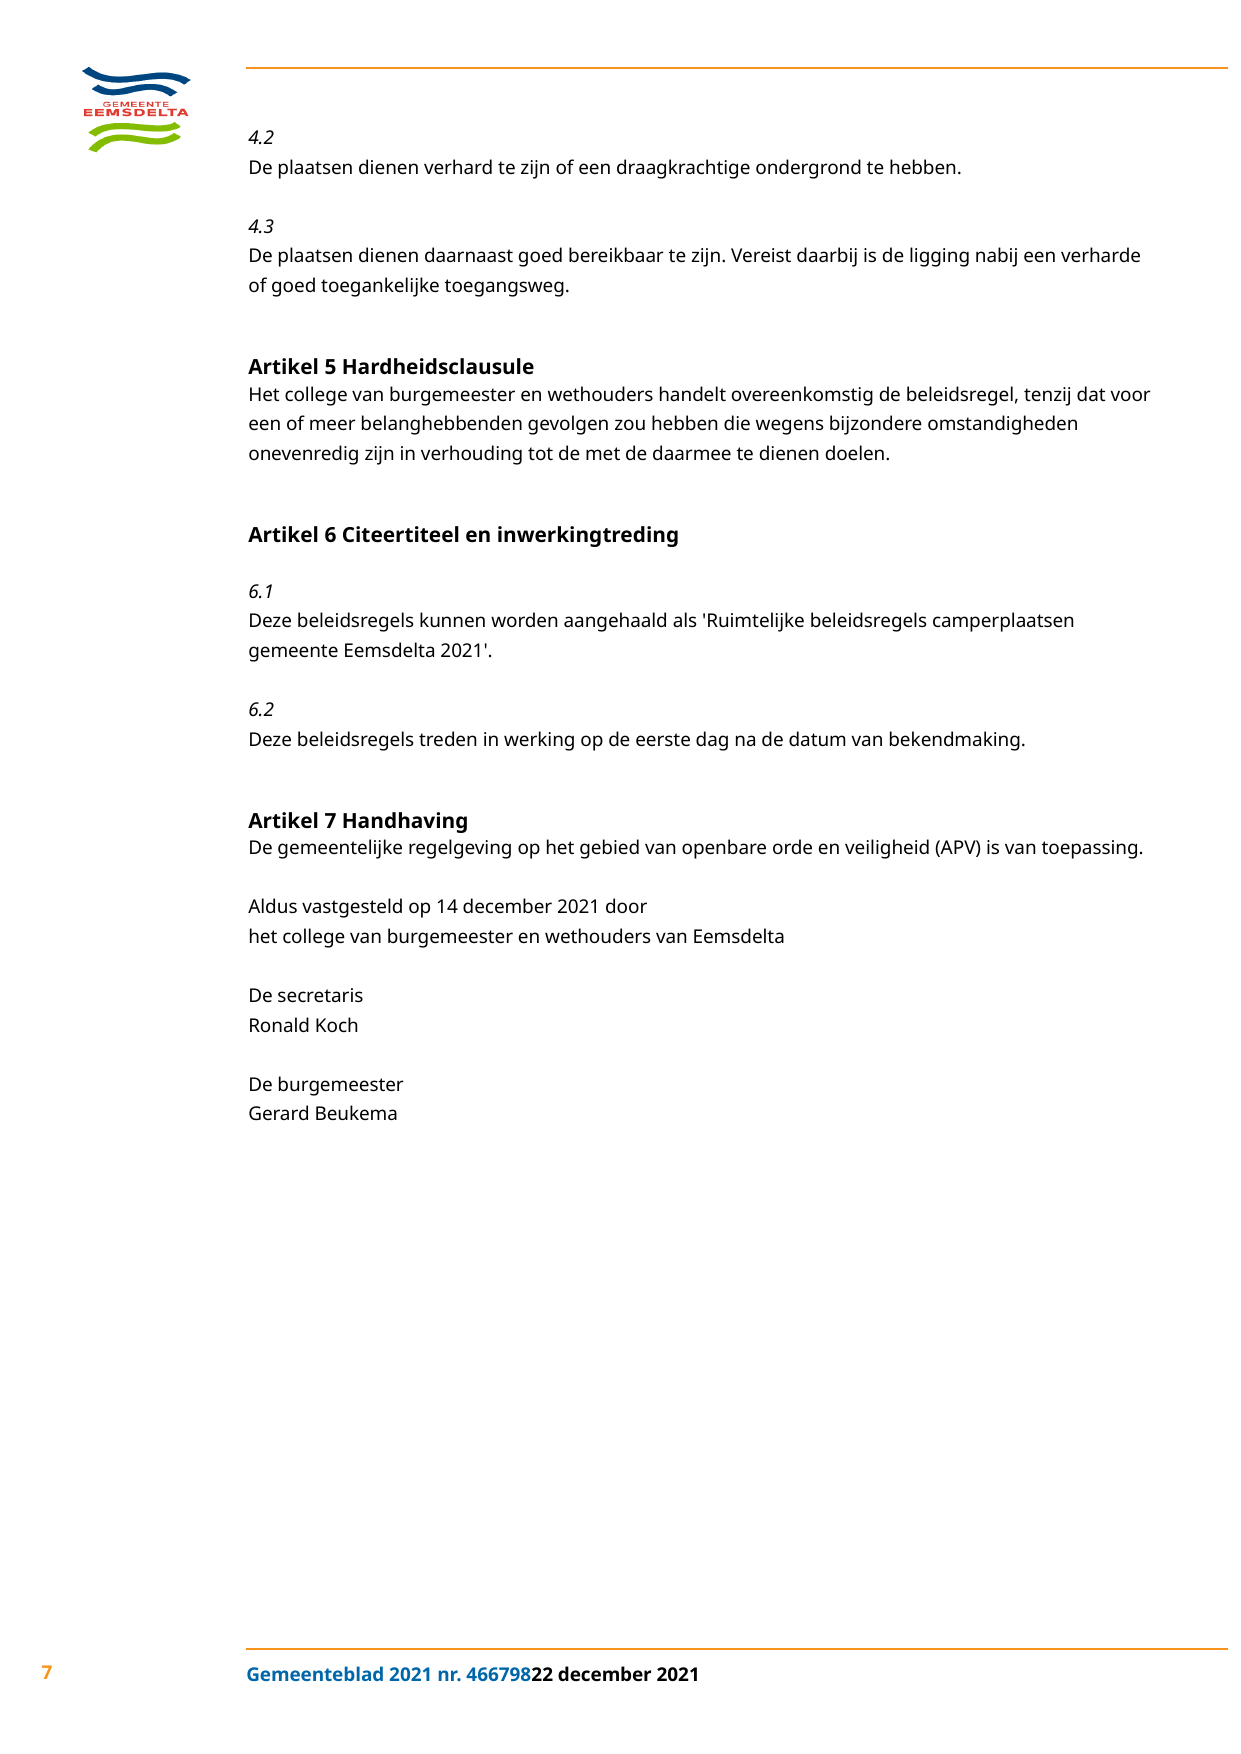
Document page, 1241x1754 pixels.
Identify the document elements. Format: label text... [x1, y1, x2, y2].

text Gerard Beukema [248, 1101, 1152, 1126]
text De burgemeester [248, 1071, 1152, 1097]
text 4.3 [248, 213, 1152, 239]
text 4.2 [248, 124, 1152, 150]
text De secretaris [248, 982, 1152, 1008]
text Artikel 5 Hardheidsclausule [248, 352, 1152, 381]
text Artikel 7 Handhaving [248, 806, 1152, 834]
text De gemeentelijke regelgeving op het gebied van openbare orde en veiligheid (APV) is van toepassing. [248, 834, 1152, 860]
text Aldus vastgesteld op 14 december 2021 door [248, 893, 1152, 919]
text De plaatsen dienen daarnaast goed bereikbaar te zijn. Vereist daarbij is de ligging nabij een verharde of goed toegankelijke toegangsweg. [248, 243, 1152, 298]
text 6.1 [248, 578, 1152, 604]
text Het college van burgemeester en wethouders handelt overeenkomstig de beleidsregel, tenzij dat voor een of meer belanghebbenden gevolgen zou hebben die wegens bijzondere omstandigheden onevenredig zijn in verhouding tot de met de daarmee te dienen doelen. [248, 381, 1152, 466]
text Artikel 6 Citeertiteel en inwerkingtreding [248, 520, 1152, 548]
text Deze beleidsregels treden in werking op de eerste dag na de datum van bekendmaking. [248, 726, 1152, 752]
text De plaatsen dienen verhard te zijn of een draagkrachtige ondergrond te hebben. [248, 154, 1152, 180]
text Deze beleidsregels kunnen worden aangehaald als 'Ruimtelijke beleidsregels camperplaatsen gemeente Eemsdelta 2021'. [248, 607, 1152, 663]
text het college van burgemeester en wethouders van Eemsdelta [248, 923, 1152, 949]
text Ronald Koch [248, 1012, 1152, 1037]
text 6.2 [248, 696, 1152, 722]
picture [41, 47, 231, 172]
